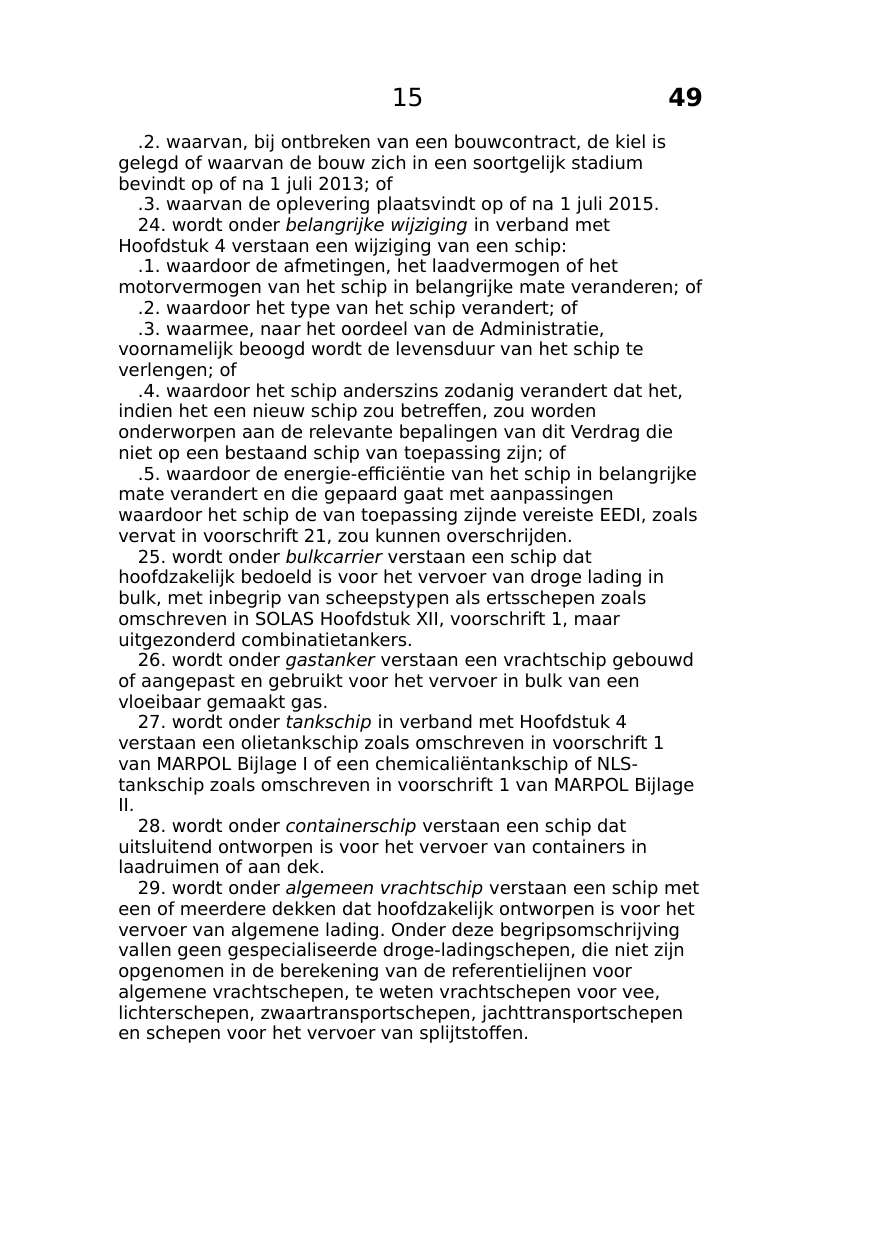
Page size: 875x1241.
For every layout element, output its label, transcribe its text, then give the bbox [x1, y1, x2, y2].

text .2. waarvan, bij ontbreken van een bouwcontract, de kiel is gelegd of waarvan de bouw zich in een soortgelijk stadium bevindt op of na 1 juli 2013; of [118, 132, 703, 194]
text .2. waardoor het type van het schip verandert; of [118, 298, 703, 318]
text .3. waarmee, naar het oordeel van de Administratie, voornamelijk beoogd wordt de levensduur van het schip te verlengen; of [118, 318, 703, 381]
text .3. waarvan de oplevering plaatsvindt op of na 1 juli 2015. [118, 194, 703, 215]
text 28. wordt onder containerschip verstaan een schip dat uitsluitend ontworpen is voor het vervoer van containers in laadruimen of aan dek. [118, 816, 703, 878]
text 27. wordt onder tankschip in verband met Hoofdstuk 4 verstaan een olietankschip zoals omschreven in voorschrift 1 van MARPOL Bijlage I of een chemicaliëntankschip of NLS-tankschip zoals omschreven in voorschrift 1 van MARPOL Bijlage II. [118, 712, 703, 816]
text .1. waardoor de afmetingen, het laadvermogen of het motorvermogen van het schip in belangrijke mate veranderen; of [118, 256, 703, 298]
text .4. waardoor het schip anderszins zodanig verandert dat het, indien het een nieuw schip zou betreffen, zou worden onderworpen aan de relevante bepalingen van dit Verdrag die niet op een bestaand schip van toepassing zijn; of [118, 381, 703, 463]
text 25. wordt onder bulkcarrier verstaan een schip dat hoofdzakelijk bedoeld is voor het vervoer van droge lading in bulk, met inbegrip van scheepstypen als ertsschepen zoals omschreven in SOLAS Hoofdstuk XII, voorschrift 1, maar uitgezonderd combinatietankers. [118, 546, 703, 650]
text 29. wordt onder algemeen vrachtschip verstaan een schip met een of meerdere dekken dat hoofdzakelijk ontworpen is voor het vervoer van algemene lading. Onder deze begripsomschrijving vallen geen gespecialiseerde droge-ladingschepen, die niet zijn opgenomen in de berekening van de referentielijnen voor algemene vrachtschepen, te weten vrachtschepen voor vee, lichterschepen, zwaartransportschepen, jachttransportschepen en schepen voor het vervoer van splijtstoffen. [118, 878, 703, 1044]
text .5. waardoor de energie-efficiëntie van het schip in belangrijke mate verandert en die gepaard gaat met aanpassingen waardoor het schip de van toepassing zijnde vereiste EEDI, zoals vervat in voorschrift 21, zou kunnen overschrijden. [118, 463, 703, 546]
text 26. wordt onder gastanker verstaan een vrachtschip gebouwd of aangepast en gebruikt voor het vervoer in bulk van een vloeibaar gemaakt gas. [118, 650, 703, 712]
text 24. wordt onder belangrijke wijziging in verband met Hoofdstuk 4 verstaan een wijziging van een schip: [118, 215, 703, 256]
